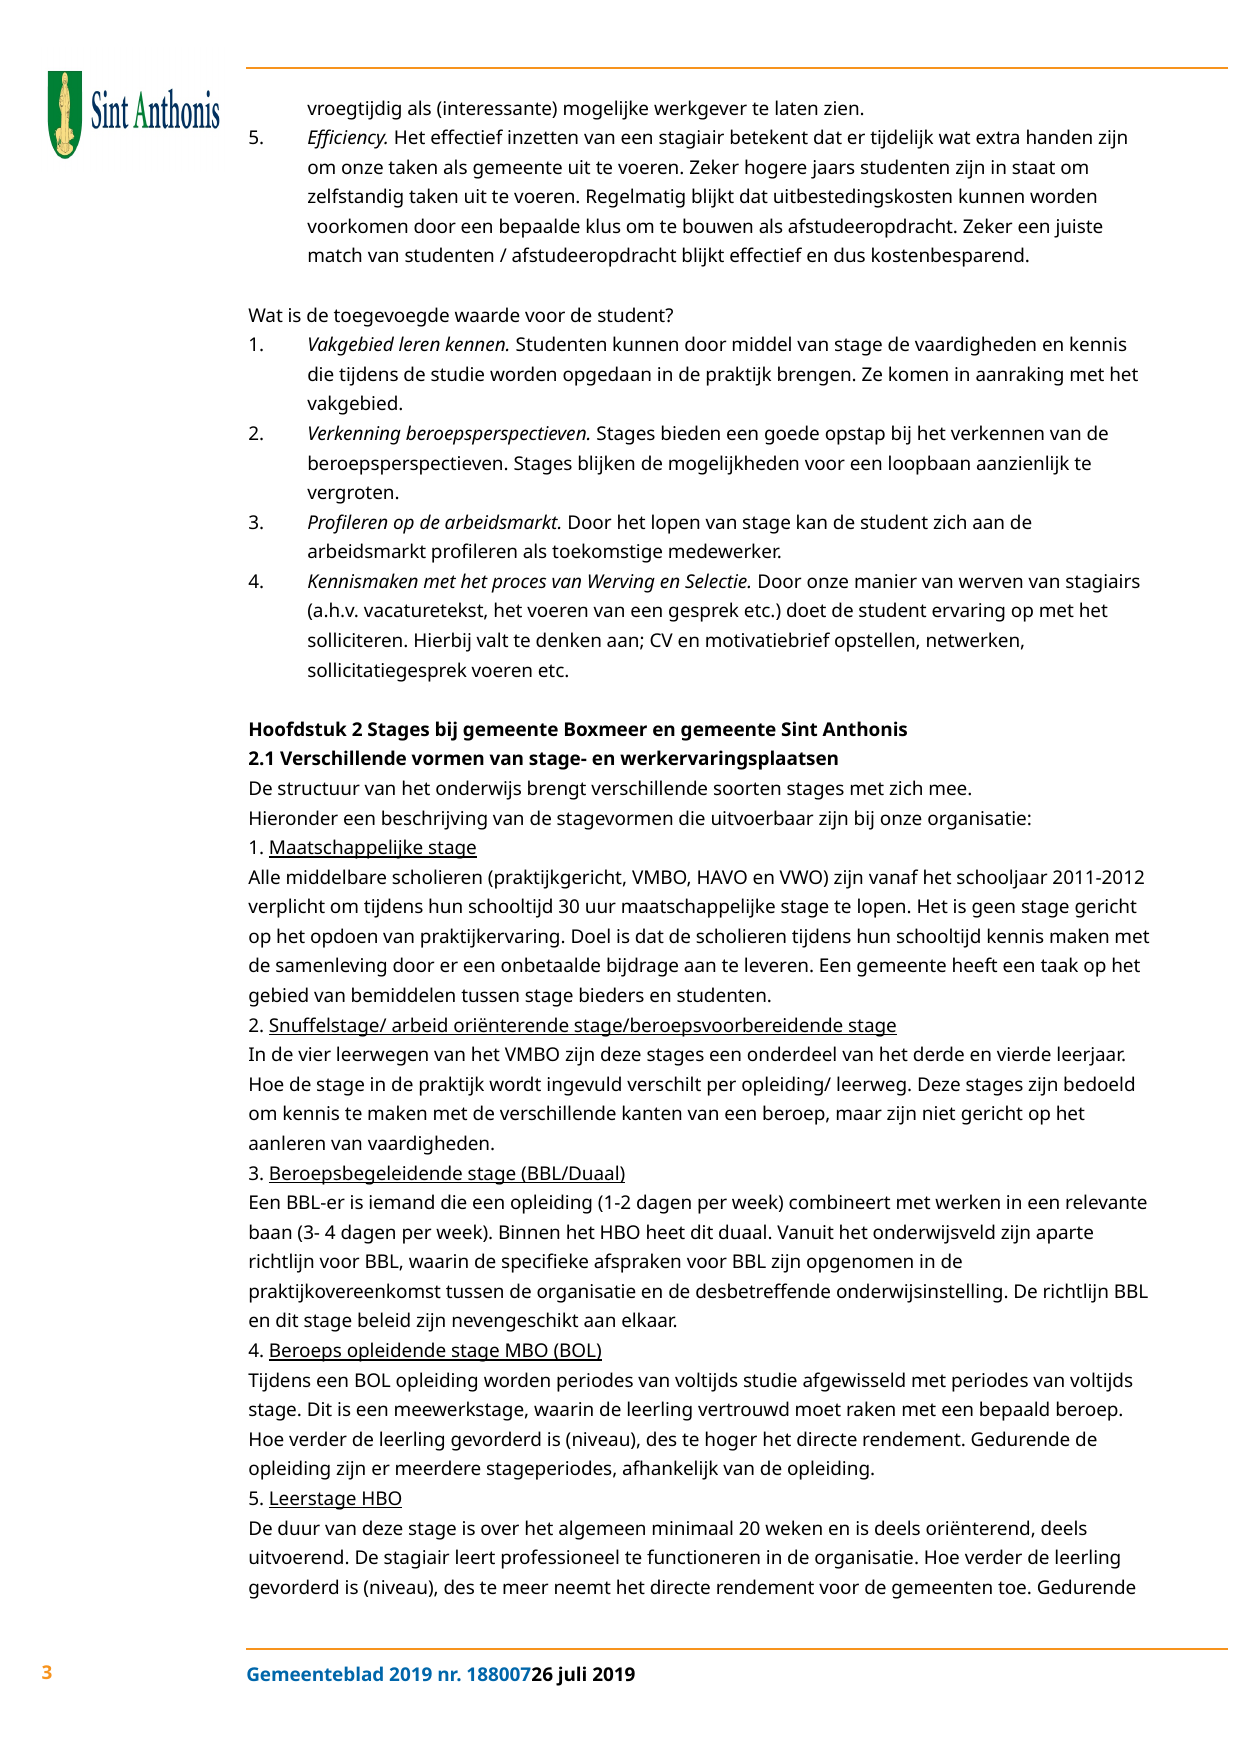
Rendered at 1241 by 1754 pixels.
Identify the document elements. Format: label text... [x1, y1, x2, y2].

text 1. Maatschappelijke stage [248, 834, 1152, 860]
list Verkenning beroepsperspectieven. Stages bieden een goede opstap bij het verkennen van de beroepsperspectieven. Stages blijken de mogelijkheden voor een loopbaan aanzienlijk te vergroten. [248, 420, 1152, 505]
text Wat is de toegevoegde waarde voor de student? [248, 302, 1152, 328]
text 2. Snuffelstage/ arbeid oriënterende stage/beroepsvoorbereidende stage [248, 1012, 1152, 1038]
text De duur van deze stage is over het algemeen minimaal 20 weken en is deels oriënterend, deels uitvoerend. De stagiair leert professioneel te functioneren in de organisatie. Hoe verder de leerling gevorderd is (niveau), des te meer neemt het directe rendement voor de gemeenten toe. Gedurende [248, 1515, 1152, 1600]
text Alle middelbare scholieren (praktijkgericht, VMBO, HAVO en VWO) zijn vanaf het schooljaar 2011-2012 verplicht om tijdens hun schooltijd 30 uur maatschappelijke stage te lopen. Het is geen stage gericht op het opdoen van praktijkervaring. Doel is dat de scholieren tijdens hun schooltijd kennis maken met de samenleving door er een onbetaalde bijdrage aan te leveren. Een gemeente heeft een taak op het gebied van bemiddelen tussen stage bieders en studenten. [248, 864, 1152, 1008]
text 5. Leerstage HBO [248, 1485, 1152, 1511]
text 3. Beroepsbegeleidende stage (BBL/Duaal) [248, 1160, 1152, 1186]
text In de vier leerwegen van het VMBO zijn deze stages een onderdeel van het derde en vierde leerjaar. Hoe de stage in de praktijk wordt ingevuld verschilt per opleiding/ leerweg. Deze stages zijn bedoeld om kennis te maken met de verschillende kanten van een beroep, maar zijn niet gericht op het aanleren van vaardigheden. [248, 1041, 1152, 1156]
text Hieronder een beschrijving van de stagevormen die uitvoerbaar zijn bij onze organisatie: [248, 805, 1152, 831]
text 2.1 Verschillende vormen van stage- en werkervaringsplaatsen [248, 746, 1152, 771]
list vroegtijdig als (interessante) mogelijke werkgever te laten zien. [248, 95, 1152, 121]
list Kennismaken met het proces van Werving en Selectie. Door onze manier van werven van stagiairs (a.h.v. vacaturetekst, het voeren van een gesprek etc.) doet de student ervaring op met het solliciteren. Hierbij valt te denken aan; CV en motivatiebrief opstellen, netwerken, sollicitatiegesprek voeren etc. [248, 568, 1152, 683]
text Tijdens een BOL opleiding worden periodes van voltijds studie afgewisseld met periodes van voltijds stage. Dit is een meewerkstage, waarin de leerling vertrouwd moet raken met een bepaald beroep. Hoe verder de leerling gevorderd is (niveau), des te hoger het directe rendement. Gedurende de opleiding zijn er meerdere stageperiodes, afhankelijk van de opleiding. [248, 1367, 1152, 1481]
text Een BBL-er is iemand die een opleiding (1-2 dagen per week) combineert met werken in een relevante baan (3- 4 dagen per week). Binnen het HBO heet dit duaal. Vanuit het onderwijsveld zijn aparte richtlijn voor BBL, waarin de specifieke afspraken voor BBL zijn opgenomen in de praktijkovereenkomst tussen de organisatie en de desbetreffende onderwijsinstelling. De richtlijn BBL en dit stage beleid zijn nevengeschikt aan elkaar. [248, 1189, 1152, 1333]
text Hoofdstuk 2 Stages bij gemeente Boxmeer en gemeente Sint Anthonis [248, 716, 1152, 742]
text De structuur van het onderwijs brengt verschillende soorten stages met zich mee. [248, 775, 1152, 801]
list Efficiency. Het effectief inzetten van een stagiair betekent dat er tijdelijk wat extra handen zijn om onze taken als gemeente uit te voeren. Zeker hogere jaars studenten zijn in staat om zelfstandig taken uit te voeren. Regelmatig blijkt dat uitbestedingskosten kunnen worden voorkomen door een bepaalde klus om te bouwen als afstudeeropdracht. Zeker een juiste match van studenten / afstudeeropdracht blijkt effectief en dus kostenbesparend. [248, 124, 1152, 268]
picture [41, 47, 231, 172]
text 4. Beroeps opleidende stage MBO (BOL) [248, 1337, 1152, 1363]
list Profileren op de arbeidsmarkt. Door het lopen van stage kan de student zich aan de arbeidsmarkt profileren als toekomstige medewerker. [248, 509, 1152, 564]
list Vakgebied leren kennen. Studenten kunnen door middel van stage de vaardigheden en kennis die tijdens de studie worden opgedaan in de praktijk brengen. Ze komen in aanraking met het vakgebied. [248, 331, 1152, 416]
